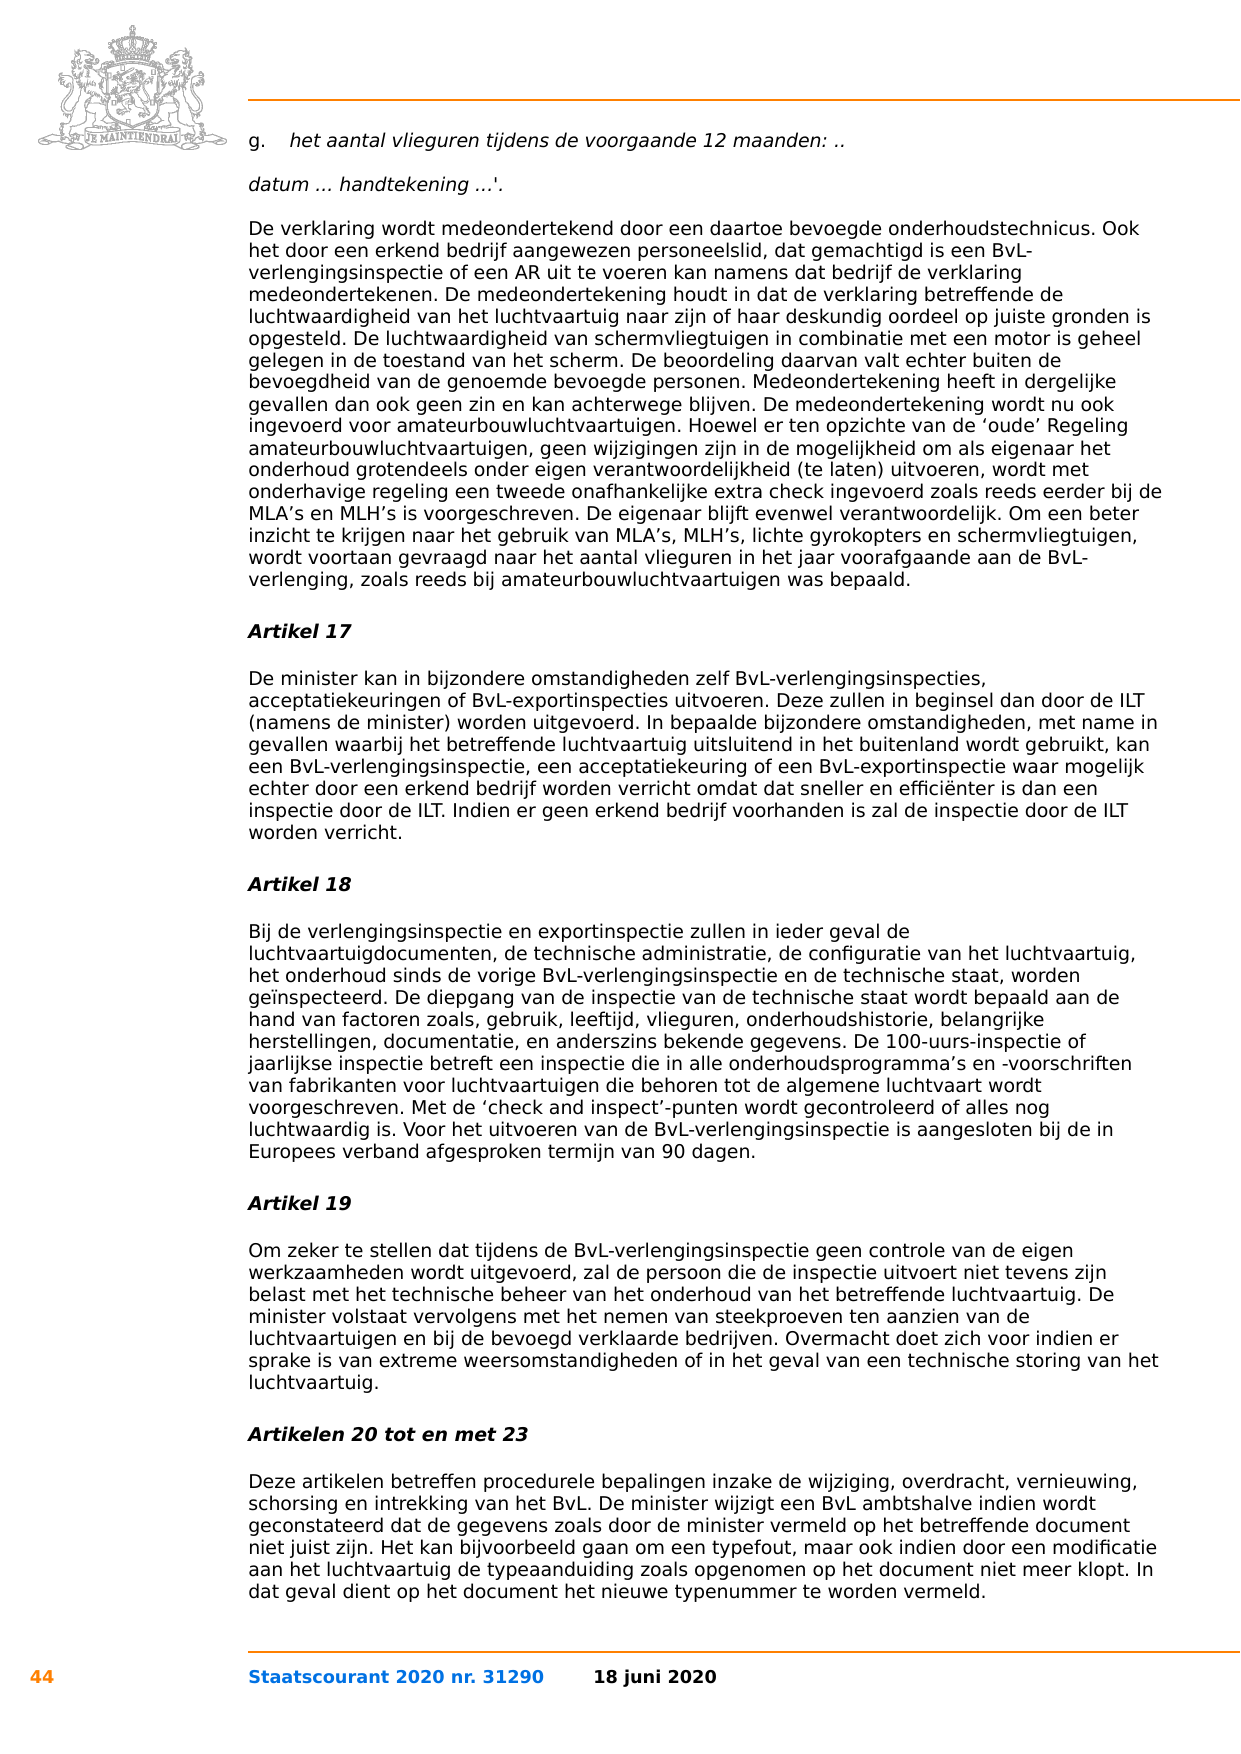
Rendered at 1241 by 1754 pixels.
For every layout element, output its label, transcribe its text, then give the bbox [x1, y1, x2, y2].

text Bij de verlengingsinspectie en exportinspectie zullen in ieder geval de luchtvaartuigdocumenten, de technische administratie, de configuratie van het luchtvaartuig, het onderhoud sinds de vorige BvL-verlengingsinspectie en de technische staat, worden geïnspecteerd. De diepgang van de inspectie van de technische staat wordt bepaald aan de hand van factoren zoals, gebruik, leeftijd, vlieguren, onderhoudshistorie, belangrijke herstellingen, documentatie, en anderszins bekende gegevens. De 100-uurs-inspectie of jaarlijkse inspectie betreft een inspectie die in alle onderhoudsprogramma’s en -voorschriften van fabrikanten voor luchtvaartuigen die behoren tot de algemene luchtvaart wordt voorgeschreven. Met de ‘check and inspect’-punten wordt gecontroleerd of alles nog luchtwaardig is. Voor het uitvoeren van de BvL-verlengingsinspectie is aangesloten bij de in Europees verband afgesproken termijn van 90 dagen. [248, 921, 1163, 1163]
picture [38, 25, 227, 150]
text g. het aantal vlieguren tijdens de voorgaande 12 maanden: .. [248, 130, 1163, 152]
text Deze artikelen betreffen procedurele bepalingen inzake de wijziging, overdracht, vernieuwing, schorsing en intrekking van het BvL. De minister wijzigt een BvL ambtshalve indien wordt geconstateerd dat de gegevens zoals door de minister vermeld op het betreffende document niet juist zijn. Het kan bijvoorbeeld gaan om een typefout, maar ook indien door een modificatie aan het luchtvaartuig de typeaanduiding zoals opgenomen op het document niet meer klopt. In dat geval dient op het document het nieuwe typenummer te worden vermeld. [248, 1471, 1163, 1602]
text De minister kan in bijzondere omstandigheden zelf BvL-verlengingsinspecties, acceptatiekeuringen of BvL-exportinspecties uitvoeren. Deze zullen in beginsel dan door de ILT (namens de minister) worden uitgevoerd. In bepaalde bijzondere omstandigheden, met name in gevallen waarbij het betreffende luchtvaartuig uitsluitend in het buitenland wordt gebruikt, kan een BvL-verlengingsinspectie, een acceptatiekeuring of een BvL-exportinspectie waar mogelijk echter door een erkend bedrijf worden verricht omdat dat sneller en efficiënter is dan een inspectie door de ILT. Indien er geen erkend bedrijf voorhanden is zal de inspectie door de ILT worden verricht. [248, 668, 1163, 844]
subtitle Artikel 17 [248, 621, 1163, 643]
subtitle Artikel 19 [248, 1193, 1163, 1215]
text Om zeker te stellen dat tijdens de BvL-verlengingsinspectie geen controle van de eigen werkzaamheden wordt uitgevoerd, zal de persoon die de inspectie uitvoert niet tevens zijn belast met het technische beheer van het onderhoud van het betreffende luchtvaartuig. De minister volstaat vervolgens met het nemen van steekproeven ten aanzien van de luchtvaartuigen en bij de bevoegd verklaarde bedrijven. Overmacht doet zich voor indien er sprake is van extreme weersomstandigheden of in het geval van een technische storing van het luchtvaartuig. [248, 1240, 1163, 1394]
subtitle Artikelen 20 tot en met 23 [248, 1424, 1163, 1446]
subtitle Artikel 18 [248, 874, 1163, 896]
text De verklaring wordt medeondertekend door een daartoe bevoegde onderhoudstechnicus. Ook het door een erkend bedrijf aangewezen personeelslid, dat gemachtigd is een BvL-verlengingsinspectie of een AR uit te voeren kan namens dat bedrijf de verklaring medeondertekenen. De medeondertekening houdt in dat de verklaring betreffende de luchtwaardigheid van het luchtvaartuig naar zijn of haar deskundig oordeel op juiste gronden is opgesteld. De luchtwaardigheid van schermvliegtuigen in combinatie met een motor is geheel gelegen in de toestand van het scherm. De beoordeling daarvan valt echter buiten de bevoegdheid van de genoemde bevoegde personen. Medeondertekening heeft in dergelijke gevallen dan ook geen zin en kan achterwege blijven. De medeondertekening wordt nu ook ingevoerd voor amateurbouwluchtvaartuigen. Hoewel er ten opzichte van de ‘oude’ Regeling amateurbouwluchtvaartuigen, geen wijzigingen zijn in de mogelijkheid om als eigenaar het onderhoud grotendeels onder eigen verantwoordelijkheid (te laten) uitvoeren, wordt met onderhavige regeling een tweede onafhankelijke extra check ingevoerd zoals reeds eerder bij de MLA’s en MLH’s is voorgeschreven. De eigenaar blijft evenwel verantwoordelijk. Om een beter inzicht te krijgen naar het gebruik van MLA’s, MLH’s, lichte gyrokopters en schermvliegtuigen, wordt voortaan gevraagd naar het aantal vlieguren in het jaar voorafgaande aan de BvL-verlenging, zoals reeds bij amateurbouwluchtvaartuigen was bepaald. [248, 218, 1163, 591]
text datum ... handtekening ...'. [248, 174, 1163, 196]
